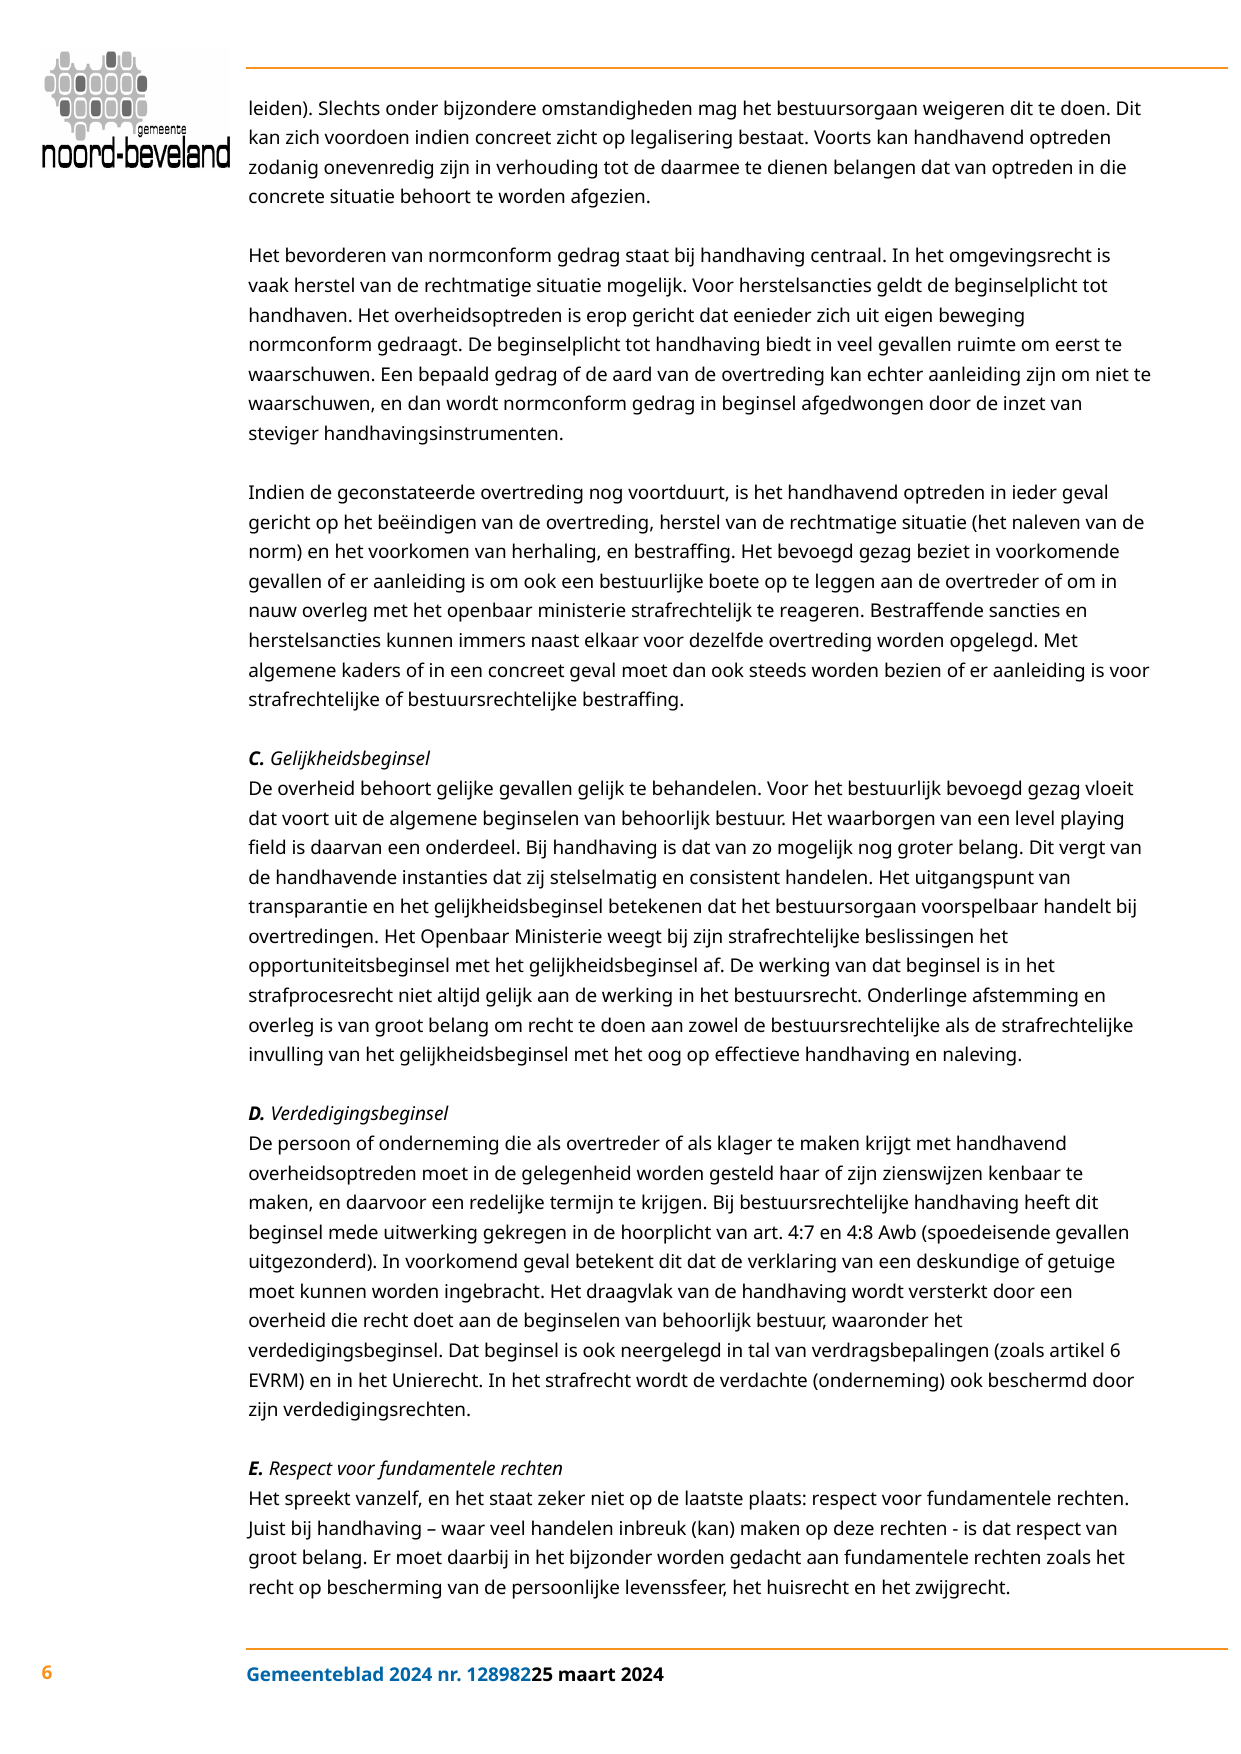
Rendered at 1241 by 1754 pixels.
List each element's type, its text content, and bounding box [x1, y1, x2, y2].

text E. Respect voor fundamentele rechten [248, 1456, 1152, 1481]
text C. Gelijkheidsbeginsel [248, 746, 1152, 771]
text Het spreekt vanzelf, en het staat zeker niet op de laatste plaats: respect voor fundamentele rechten. Juist bij handhaving – waar veel handelen inbreuk (kan) maken op deze rechten - is dat respect van groot belang. Er moet daarbij in het bijzonder worden gedacht aan fundamentele rechten zoals het recht op bescherming van de persoonlijke levenssfeer, het huisrecht en het zwijgrecht. [248, 1485, 1152, 1600]
picture [41, 47, 231, 172]
text leiden). Slechts onder bijzondere omstandigheden mag het bestuursorgaan weigeren dit te doen. Dit kan zich voordoen indien concreet zicht op legalisering bestaat. Voorts kan handhavend optreden zodanig onevenredig zijn in verhouding tot de daarmee te dienen belangen dat van optreden in die concrete situatie behoort te worden afgezien. [248, 95, 1152, 209]
text De overheid behoort gelijke gevallen gelijk te behandelen. Voor het bestuurlijk bevoegd gezag vloeit dat voort uit de algemene beginselen van behoorlijk bestuur. Het waarborgen van een level playing field is daarvan een onderdeel. Bij handhaving is dat van zo mogelijk nog groter belang. Dit vergt van de handhavende instanties dat zij stelselmatig en consistent handelen. Het uitgangspunt van transparantie en het gelijkheidsbeginsel betekenen dat het bestuursorgaan voorspelbaar handelt bij overtredingen. Het Openbaar Ministerie weegt bij zijn strafrechtelijke beslissingen het opportuniteitsbeginsel met het gelijkheidsbeginsel af. De werking van dat beginsel is in het strafprocesrecht niet altijd gelijk aan de werking in het bestuursrecht. Onderlinge afstemming en overleg is van groot belang om recht te doen aan zowel de bestuursrechtelijke als de strafrechtelijke invulling van het gelijkheidsbeginsel met het oog op effectieve handhaving en naleving. [248, 775, 1152, 1067]
text De persoon of onderneming die als overtreder of als klager te maken krijgt met handhavend overheidsoptreden moet in de gelegenheid worden gesteld haar of zijn zienswijzen kenbaar te maken, en daarvoor een redelijke termijn te krijgen. Bij bestuursrechtelijke handhaving heeft dit beginsel mede uitwerking gekregen in de hoorplicht van art. 4:7 en 4:8 Awb (spoedeisende gevallen uitgezonderd). In voorkomend geval betekent dit dat de verklaring van een deskundige of getuige moet kunnen worden ingebracht. Het draagvlak van de handhaving wordt versterkt door een overheid die recht doet aan de beginselen van behoorlijk bestuur, waaronder het verdedigingsbeginsel. Dat beginsel is ook neergelegd in tal van verdragsbepalingen (zoals artikel 6 EVRM) en in het Unierecht. In het strafrecht wordt de verdachte (onderneming) ook beschermd door zijn verdedigingsrechten. [248, 1130, 1152, 1422]
text Het bevorderen van normconform gedrag staat bij handhaving centraal. In het omgevingsrecht is vaak herstel van de rechtmatige situatie mogelijk. Voor herstelsancties geldt de beginselplicht tot handhaven. Het overheidsoptreden is erop gericht dat eenieder zich uit eigen beweging normconform gedraagt. De beginselplicht tot handhaving biedt in veel gevallen ruimte om eerst te waarschuwen. Een bepaald gedrag of de aard van de overtreding kan echter aanleiding zijn om niet te waarschuwen, en dan wordt normconform gedrag in beginsel afgedwongen door de inzet van steviger handhavingsinstrumenten. [248, 243, 1152, 446]
text D. Verdedigingsbeginsel [248, 1101, 1152, 1126]
text Indien de geconstateerde overtreding nog voortduurt, is het handhavend optreden in ieder geval gericht op het beëindigen van de overtreding, herstel van de rechtmatige situatie (het naleven van de norm) en het voorkomen van herhaling, en bestraffing. Het bevoegd gezag beziet in voorkomende gevallen of er aanleiding is om ook een bestuurlijke boete op te leggen aan de overtreder of om in nauw overleg met het openbaar ministerie strafrechtelijk te reageren. Bestraffende sancties en herstelsancties kunnen immers naast elkaar voor dezelfde overtreding worden opgelegd. Met algemene kaders of in een concreet geval moet dan ook steeds worden bezien of er aanleiding is voor strafrechtelijke of bestuursrechtelijke bestraffing. [248, 479, 1152, 712]
